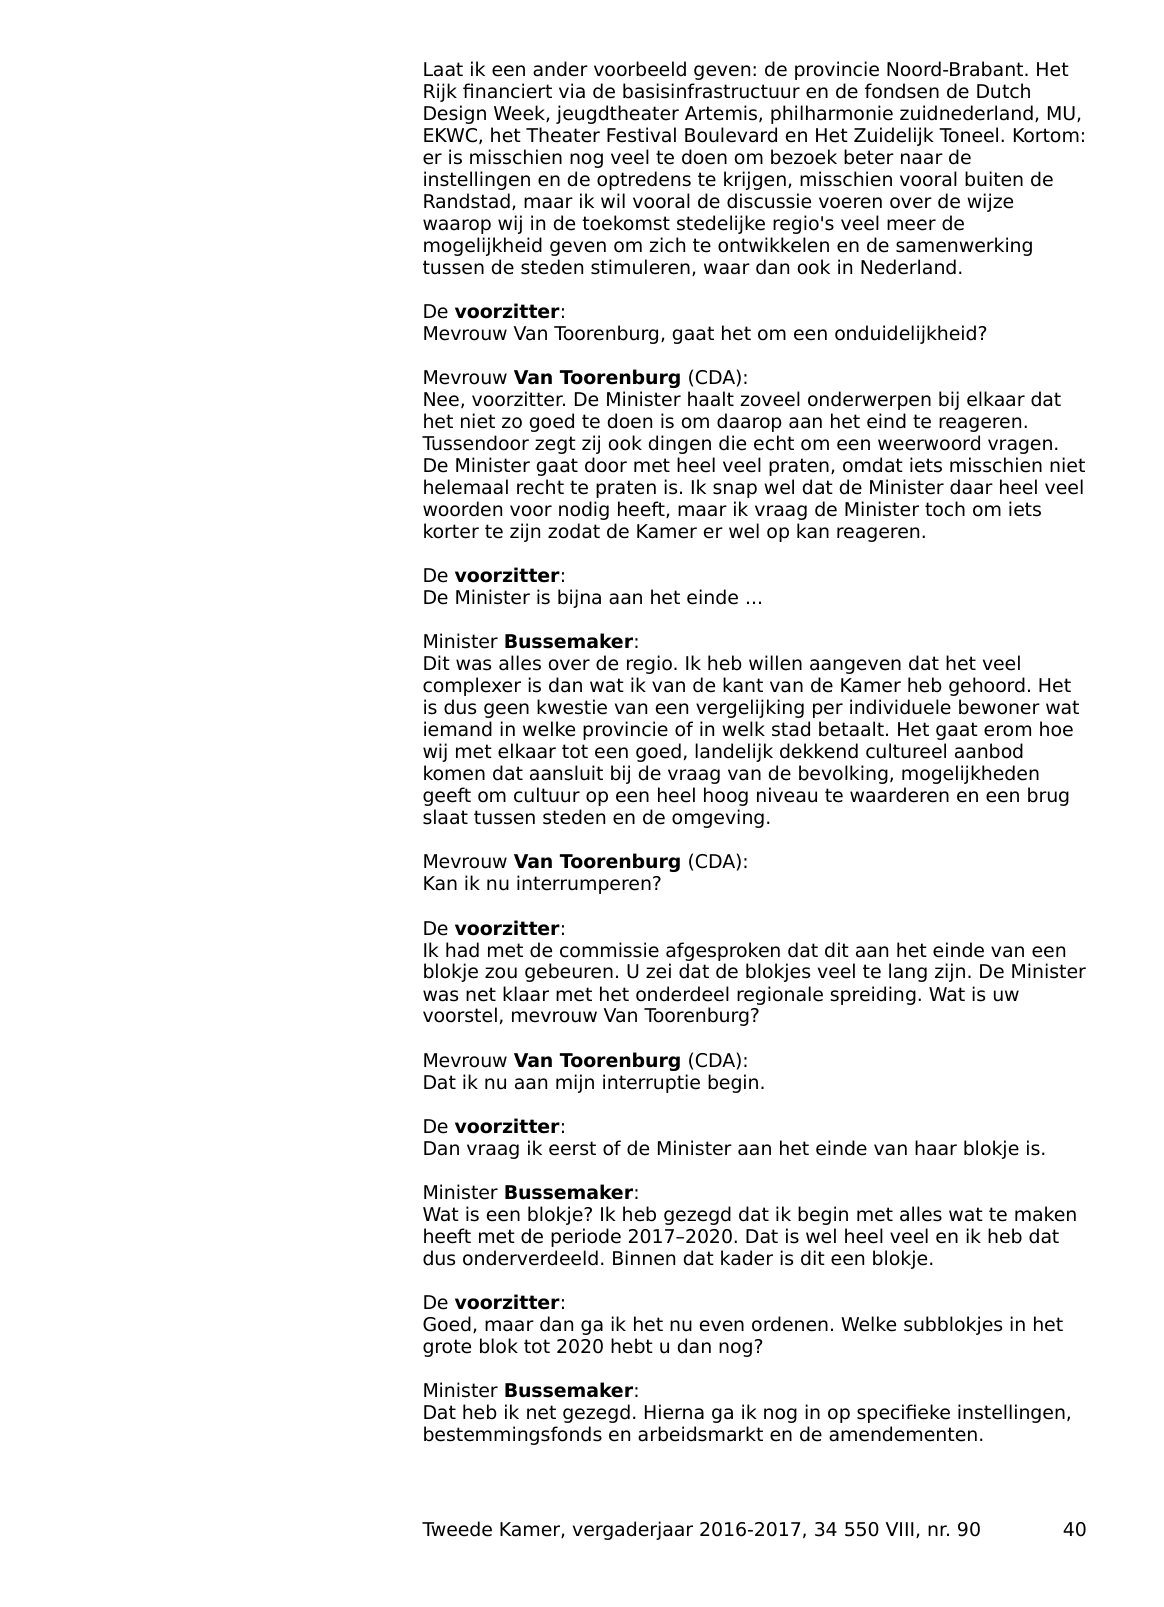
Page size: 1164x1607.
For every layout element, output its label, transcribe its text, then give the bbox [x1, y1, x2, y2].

text De Minister is bijna aan het einde ... [422, 587, 1087, 609]
text Wat is een blokje? Ik heb gezegd dat ik begin met alles wat te maken heeft met de periode 2017–2020. Dat is wel heel veel en ik heb dat dus onderverdeeld. Binnen dat kader is dit een blokje. [422, 1204, 1087, 1270]
text Nee, voorzitter. De Minister haalt zoveel onderwerpen bij elkaar dat het niet zo goed te doen is om daarop aan het eind te reageren. Tussendoor zegt zij ook dingen die echt om een weerwoord vragen. De Minister gaat door met heel veel praten, omdat iets misschien niet helemaal recht te praten is. Ik snap wel dat de Minister daar heel veel woorden voor nodig heeft, maar ik vraag de Minister toch om iets korter te zijn zodat de Kamer er wel op kan reageren. [422, 389, 1087, 543]
text Laat ik een ander voorbeeld geven: de provincie Noord-Brabant. Het Rijk financiert via de basisinfrastructuur en de fondsen de Dutch Design Week, jeugdtheater Artemis, philharmonie zuidnederland, MU, EKWC, het Theater Festival Boulevard en Het Zuidelijk Toneel. Kortom: er is misschien nog veel te doen om bezoek beter naar de instellingen en de optredens te krijgen, misschien vooral buiten de Randstad, maar ik wil vooral de discussie voeren over de wijze waarop wij in de toekomst stedelijke regio's veel meer de mogelijkheid geven om zich te ontwikkelen en de samenwerking tussen de steden stimuleren, waar dan ook in Nederland. [422, 59, 1087, 279]
text Goed, maar dan ga ik het nu even ordenen. Welke subblokjes in het grote blok tot 2020 hebt u dan nog? [422, 1314, 1087, 1358]
text Dat ik nu aan mijn interruptie begin. [422, 1072, 1087, 1093]
text Minister Bussemaker: [422, 1380, 1087, 1402]
text Mevrouw Van Toorenburg (CDA): [422, 1049, 1087, 1072]
text Mevrouw Van Toorenburg, gaat het om een onduidelijkheid? [422, 323, 1087, 345]
text Mevrouw Van Toorenburg (CDA): [422, 367, 1087, 389]
text Dat heb ik net gezegd. Hierna ga ik nog in op specifieke instellingen, bestemmingsfonds en arbeidsmarkt en de amendementen. [422, 1402, 1087, 1446]
text De voorzitter: [422, 1292, 1087, 1314]
text Minister Bussemaker: [422, 1182, 1087, 1204]
text Mevrouw Van Toorenburg (CDA): [422, 851, 1087, 873]
text Dit was alles over de regio. Ik heb willen aangeven dat het veel complexer is dan wat ik van de kant van de Kamer heb gehoord. Het is dus geen kwestie van een vergelijking per individuele bewoner wat iemand in welke provincie of in welk stad betaalt. Het gaat erom hoe wij met elkaar tot een goed, landelijk dekkend cultureel aanbod komen dat aansluit bij de vraag van de bevolking, mogelijkheden geeft om cultuur op een heel hoog niveau te waarderen en een brug slaat tussen steden en de omgeving. [422, 653, 1087, 829]
text Kan ik nu interrumperen? [422, 873, 1087, 895]
text De voorzitter: [422, 301, 1087, 323]
text Dan vraag ik eerst of de Minister aan het einde van haar blokje is. [422, 1138, 1087, 1160]
text Minister Bussemaker: [422, 631, 1087, 653]
text Ik had met de commissie afgesproken dat dit aan het einde van een blokje zou gebeuren. U zei dat de blokjes veel te lang zijn. De Minister was net klaar met het onderdeel regionale spreiding. Wat is uw voorstel, mevrouw Van Toorenburg? [422, 939, 1087, 1027]
text De voorzitter: [422, 565, 1087, 587]
text De voorzitter: [422, 1116, 1087, 1138]
text De voorzitter: [422, 917, 1087, 939]
